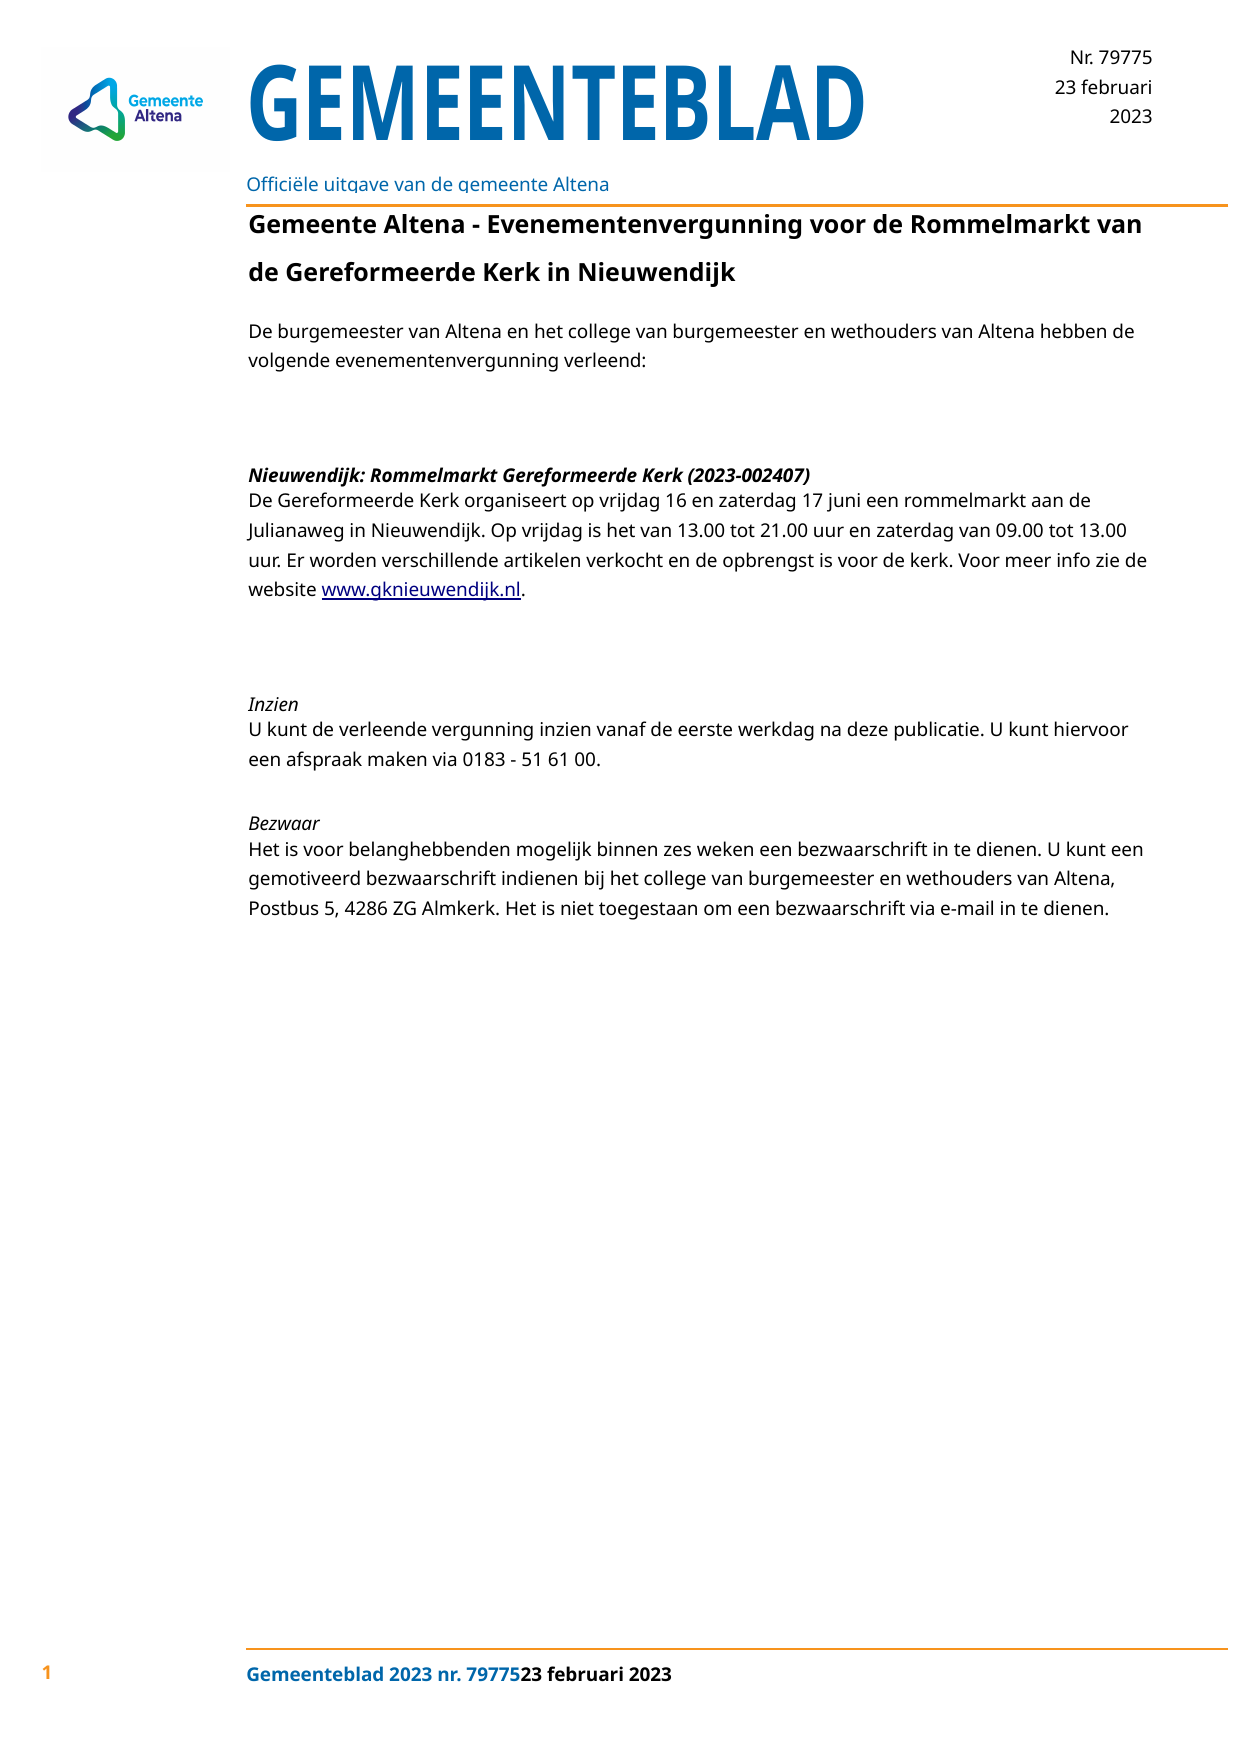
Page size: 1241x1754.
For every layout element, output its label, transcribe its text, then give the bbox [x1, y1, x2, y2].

text Het is voor belanghebbenden mogelijk binnen zes weken een bezwaarschrift in te dienen. U kunt een gemotiveerd bezwaarschrift indienen bij het college van burgemeester en wethouders van Altena, Postbus 5, 4286 ZG Almkerk. Het is niet toegestaan om een bezwaarschrift via e-mail in te dienen. [248, 836, 1152, 921]
text Nieuwendijk: Rommelmarkt Gereformeerde Kerk (2023-002407) [248, 462, 1152, 488]
text Bezwaar [248, 810, 1152, 836]
picture [41, 47, 231, 172]
text De Gereformeerde Kerk organiseert op vrijdag 16 en zaterdag 17 juni een rommelmarkt aan de Julianaweg in Nieuwendijk. Op vrijdag is het van 13.00 tot 21.00 uur en zaterdag van 09.00 tot 13.00 uur. Er worden verschillende artikelen verkocht en de opbrengst is voor de kerk. Voor meer info zie de website www.gknieuwendijk.nl. [248, 488, 1152, 602]
text De burgemeester van Altena en het college van burgemeester en wethouders van Altena hebben de volgende evenementenvergunning verleend: [248, 318, 1152, 373]
text Gemeente Altena - Evenementenvergunning voor de Rommelmarkt van de Gereformeerde Kerk in Nieuwendijk [248, 207, 1152, 288]
text U kunt de verleende vergunning inzien vanaf de eerste werkdag na deze publicatie. U kunt hiervoor een afspraak maken via 0183 - 51 61 00. [248, 716, 1152, 772]
text Inzien [248, 691, 1152, 716]
